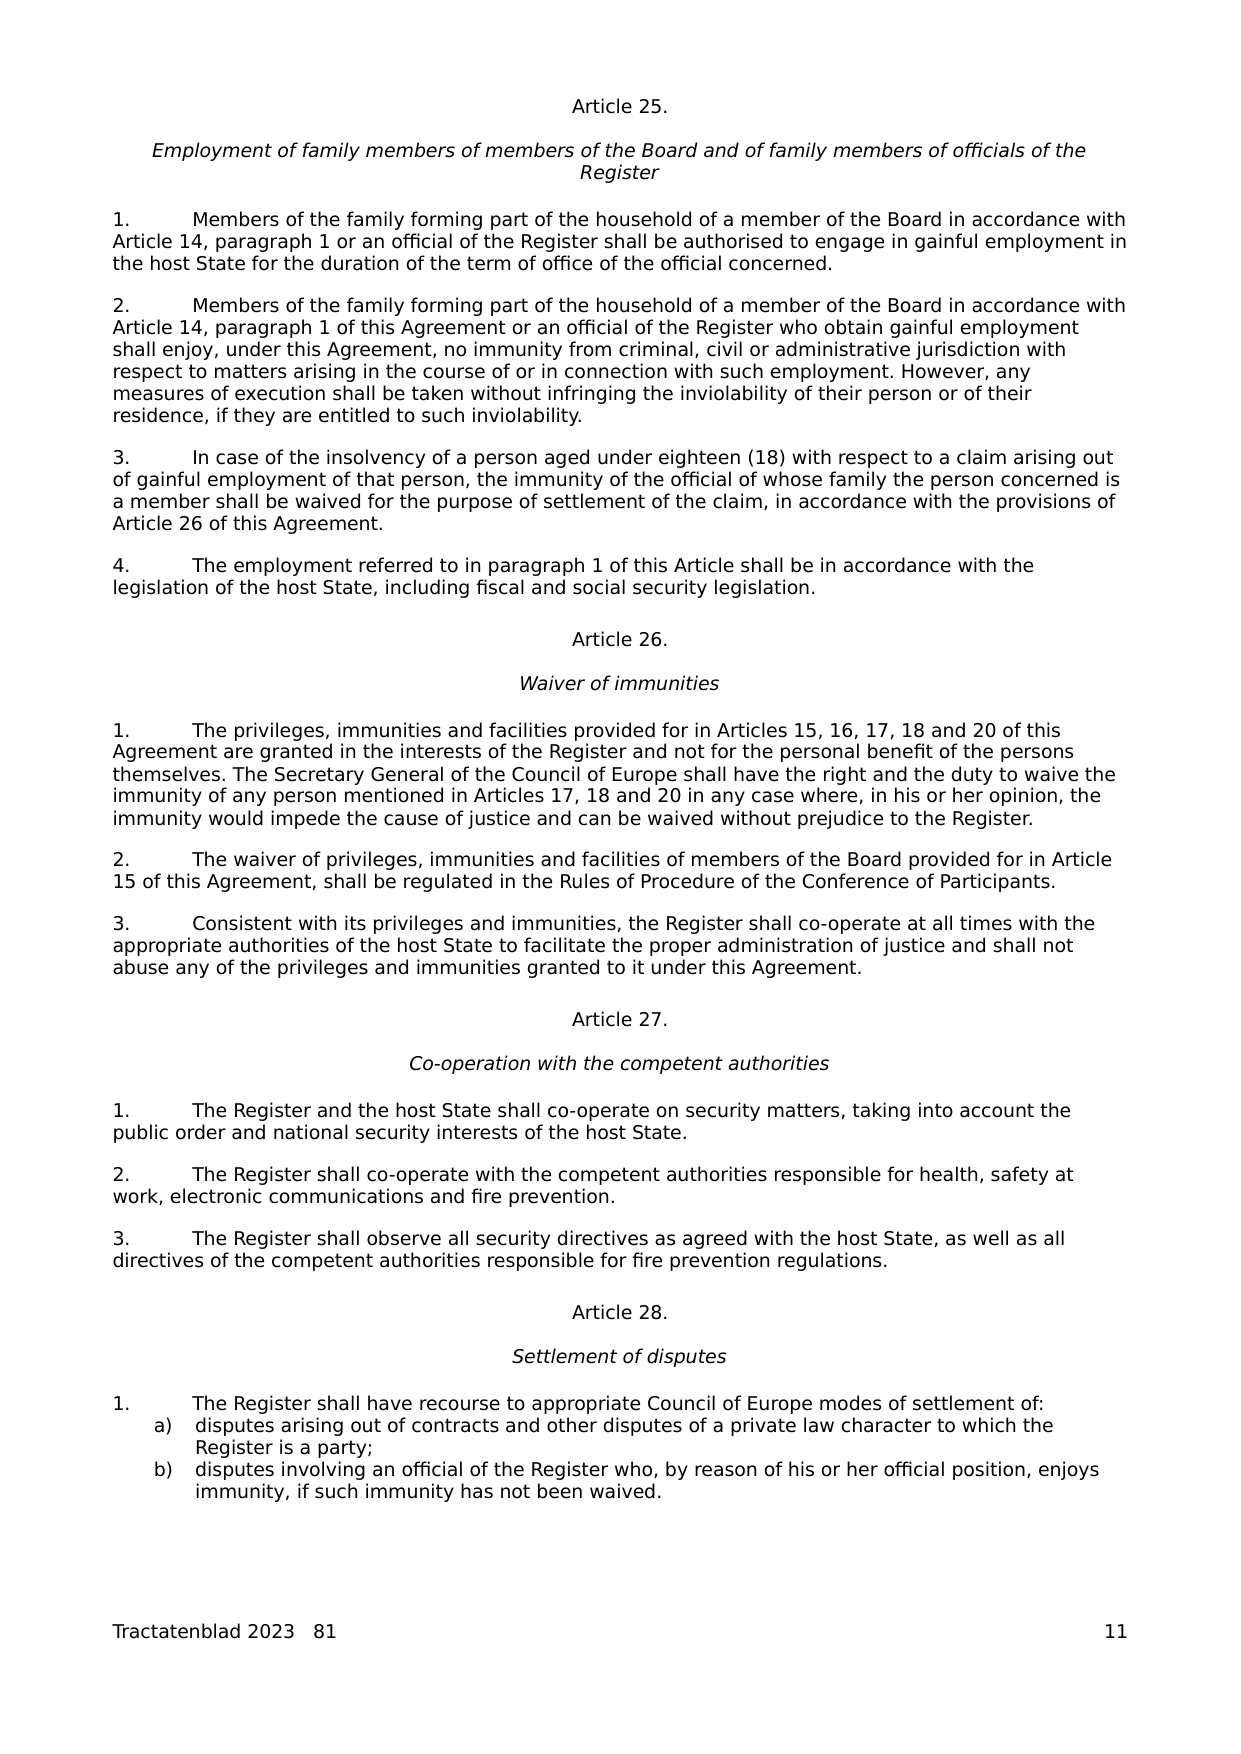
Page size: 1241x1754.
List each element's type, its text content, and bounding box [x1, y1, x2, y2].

subtitle Article 27. Co-operation with the competent authorities [112, 1009, 1128, 1075]
subtitle Article 28. Settlement of disputes [112, 1302, 1128, 1368]
text 1. The privileges, immunities and facilities provided for in Articles 15, 16, 17, 18 and 20 of this Agreement are granted in the interests of the Register and not for the personal benefit of the persons themselves. The Secretary General of the Council of Europe shall have the right and the duty to waive the immunity of any person mentioned in Articles 17, 18 and 20 in any case where, in his or her opinion, the immunity would impede the cause of justice and can be waived without prejudice to the Register. [112, 719, 1128, 829]
text 1. Members of the family forming part of the household of a member of the Board in accordance with Article 14, paragraph 1 or an official of the Register shall be authorised to engage in gainful employment in the host State for the duration of the term of office of the official concerned. [112, 209, 1128, 275]
text a) disputes arising out of contracts and other disputes of a private law character to which the Register is a party; [153, 1415, 1128, 1459]
subtitle Article 25. Employment of family members of members of the Board and of family members of officials of the Register [112, 96, 1128, 184]
text 2. Members of the family forming part of the household of a member of the Board in accordance with Article 14, paragraph 1 of this Agreement or an official of the Register who obtain gainful employment shall enjoy, under this Agreement, no immunity from criminal, civil or administrative jurisdiction with respect to matters arising in the course of or in connection with such employment. However, any measures of execution shall be taken without infringing the inviolability of their person or of their residence, if they are entitled to such inviolability. [112, 295, 1128, 427]
text 2. The Register shall co-operate with the competent authorities responsible for health, safety at work, electronic communications and fire prevention. [112, 1164, 1128, 1208]
text 3. The Register shall observe all security directives as agreed with the host State, as well as all directives of the competent authorities responsible for fire prevention regulations. [112, 1228, 1128, 1272]
text 1. The Register and the host State shall co-operate on security matters, taking into account the public order and national security interests of the host State. [112, 1100, 1128, 1144]
text 2. The waiver of privileges, immunities and facilities of members of the Board provided for in Article 15 of this Agreement, shall be regulated in the Rules of Procedure of the Conference of Participants. [112, 849, 1128, 893]
text 1. The Register shall have recourse to appropriate Council of Europe modes of settlement of: [112, 1393, 1128, 1415]
subtitle Article 26. Waiver of immunities [112, 628, 1128, 694]
text 3. Consistent with its privileges and immunities, the Register shall co-operate at all times with the appropriate authorities of the host State to facilitate the proper administration of justice and shall not abuse any of the privileges and immunities granted to it under this Agreement. [112, 913, 1128, 979]
text 3. In case of the insolvency of a person aged under eighteen (18) with respect to a claim arising out of gainful employment of that person, the immunity of the official of whose family the person concerned is a member shall be waived for the purpose of settlement of the claim, in accordance with the provisions of Article 26 of this Agreement. [112, 447, 1128, 534]
text 4. The employment referred to in paragraph 1 of this Article shall be in accordance with the legislation of the host State, including fiscal and social security legislation. [112, 554, 1128, 598]
text b) disputes involving an official of the Register who, by reason of his or her official position, enjoys immunity, if such immunity has not been waived. [153, 1459, 1128, 1503]
